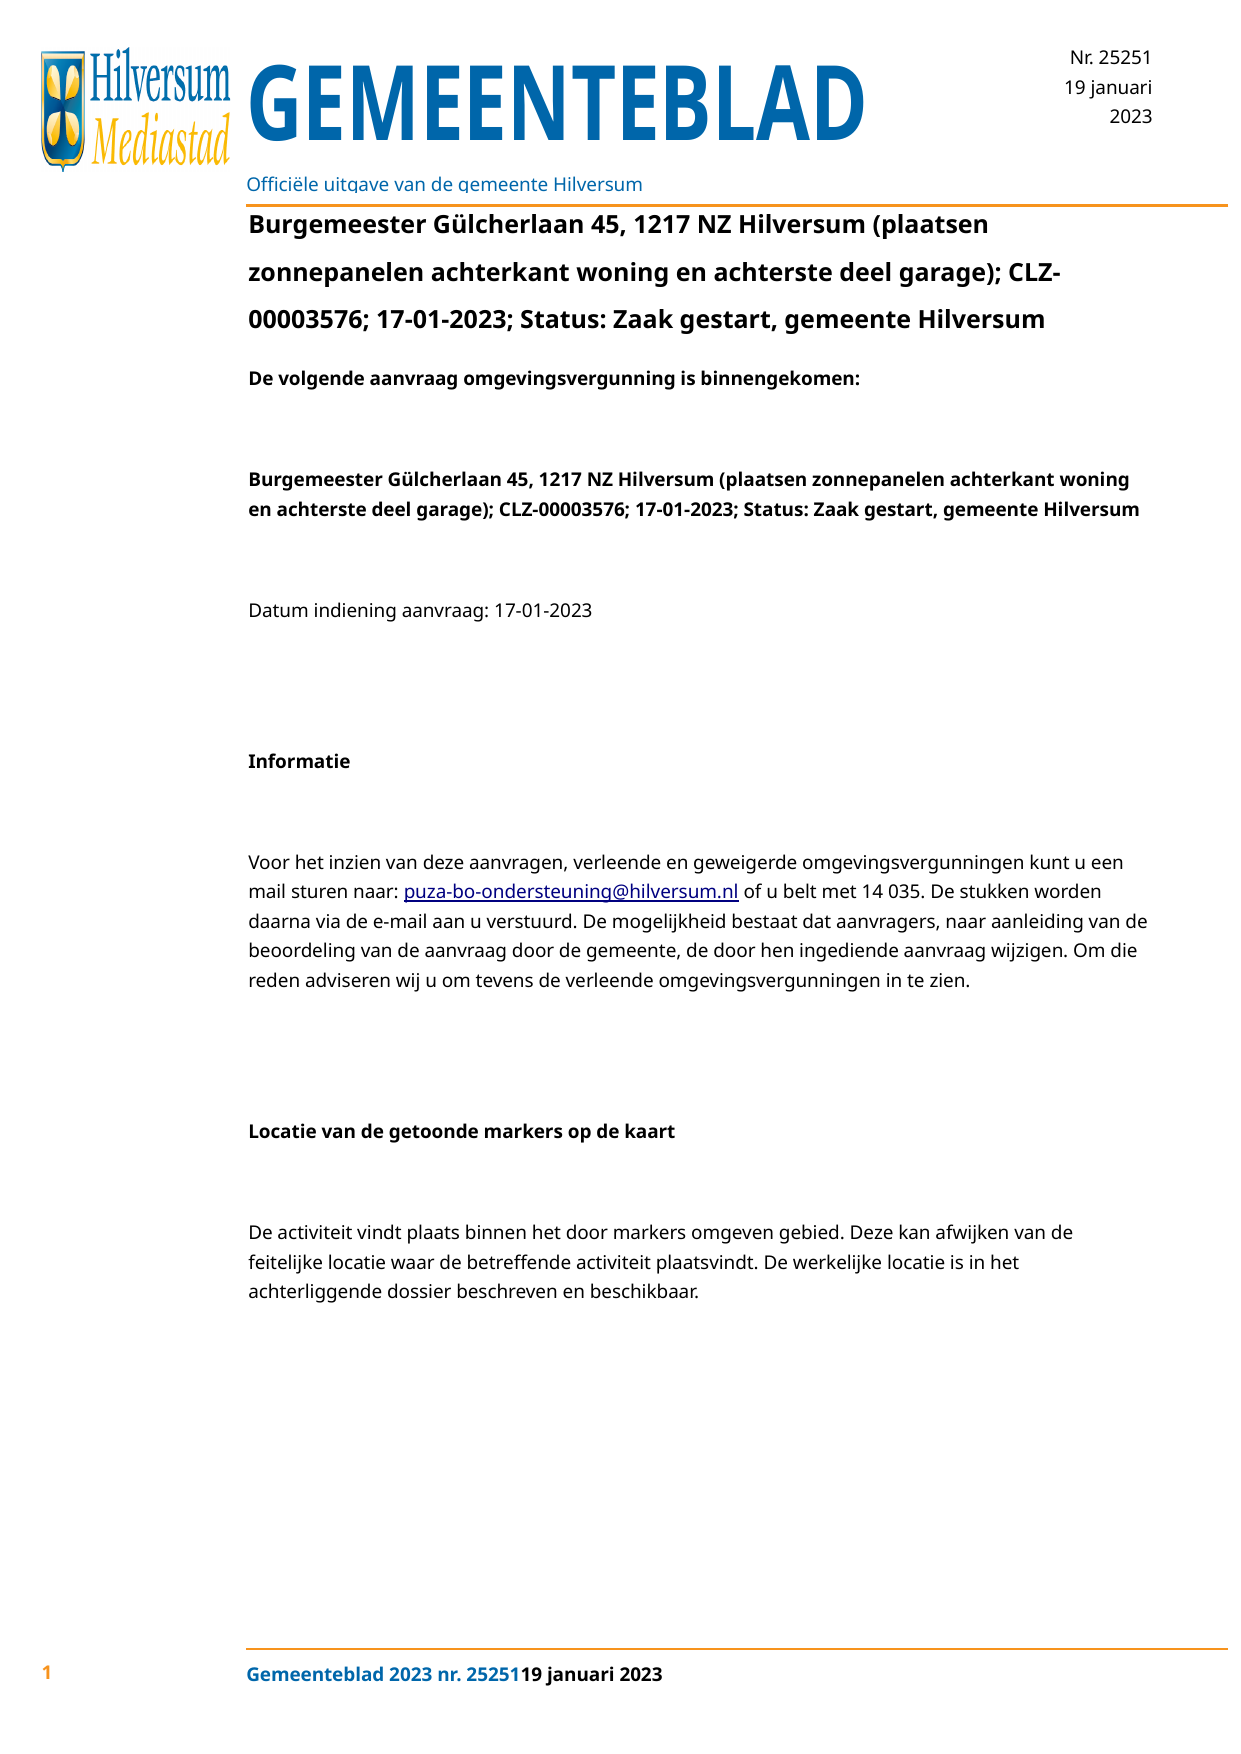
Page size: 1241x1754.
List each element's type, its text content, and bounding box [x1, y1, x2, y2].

text Datum indiening aanvraag: 17-01-2023 [248, 597, 1152, 622]
text Burgemeester Gülcherlaan 45, 1217 NZ Hilversum (plaatsen zonnepanelen achterkant woning en achterste deel garage); CLZ-00003576; 17-01-2023; Status: Zaak gestart, gemeente Hilversum [248, 466, 1152, 522]
text Voor het inzien van deze aanvragen, verleende en geweigerde omgevingsvergunningen kunt u een mail sturen naar: puza-bo-ondersteuning@hilversum.nl of u belt met 14 035. De stukken worden daarna via de e-mail aan u verstuurd. De mogelijkheid bestaat dat aanvragers, naar aanleiding van de beoordeling van de aanvraag door de gemeente, de door hen ingediende aanvraag wijzigen. Om die reden adviseren wij u om tevens de verleende omgevingsvergunningen in te zien. [248, 849, 1152, 993]
text Burgemeester Gülcherlaan 45, 1217 NZ Hilversum (plaatsen zonnepanelen achterkant woning en achterste deel garage); CLZ-00003576; 17-01-2023; Status: Zaak gestart, gemeente Hilversum [248, 207, 1152, 336]
picture [41, 47, 231, 172]
text De volgende aanvraag omgevingsvergunning is binnengekomen: [248, 366, 1152, 391]
text De activiteit vindt plaats binnen het door markers omgeven gebied. Deze kan afwijken van de feitelijke locatie waar de betreffende activiteit plaatsvindt. De werkelijke locatie is in het achterliggende dossier beschreven en beschikbaar. [248, 1219, 1152, 1304]
text Informatie [248, 748, 1152, 774]
text Locatie van de getoonde markers op de kaart [248, 1118, 1152, 1144]
